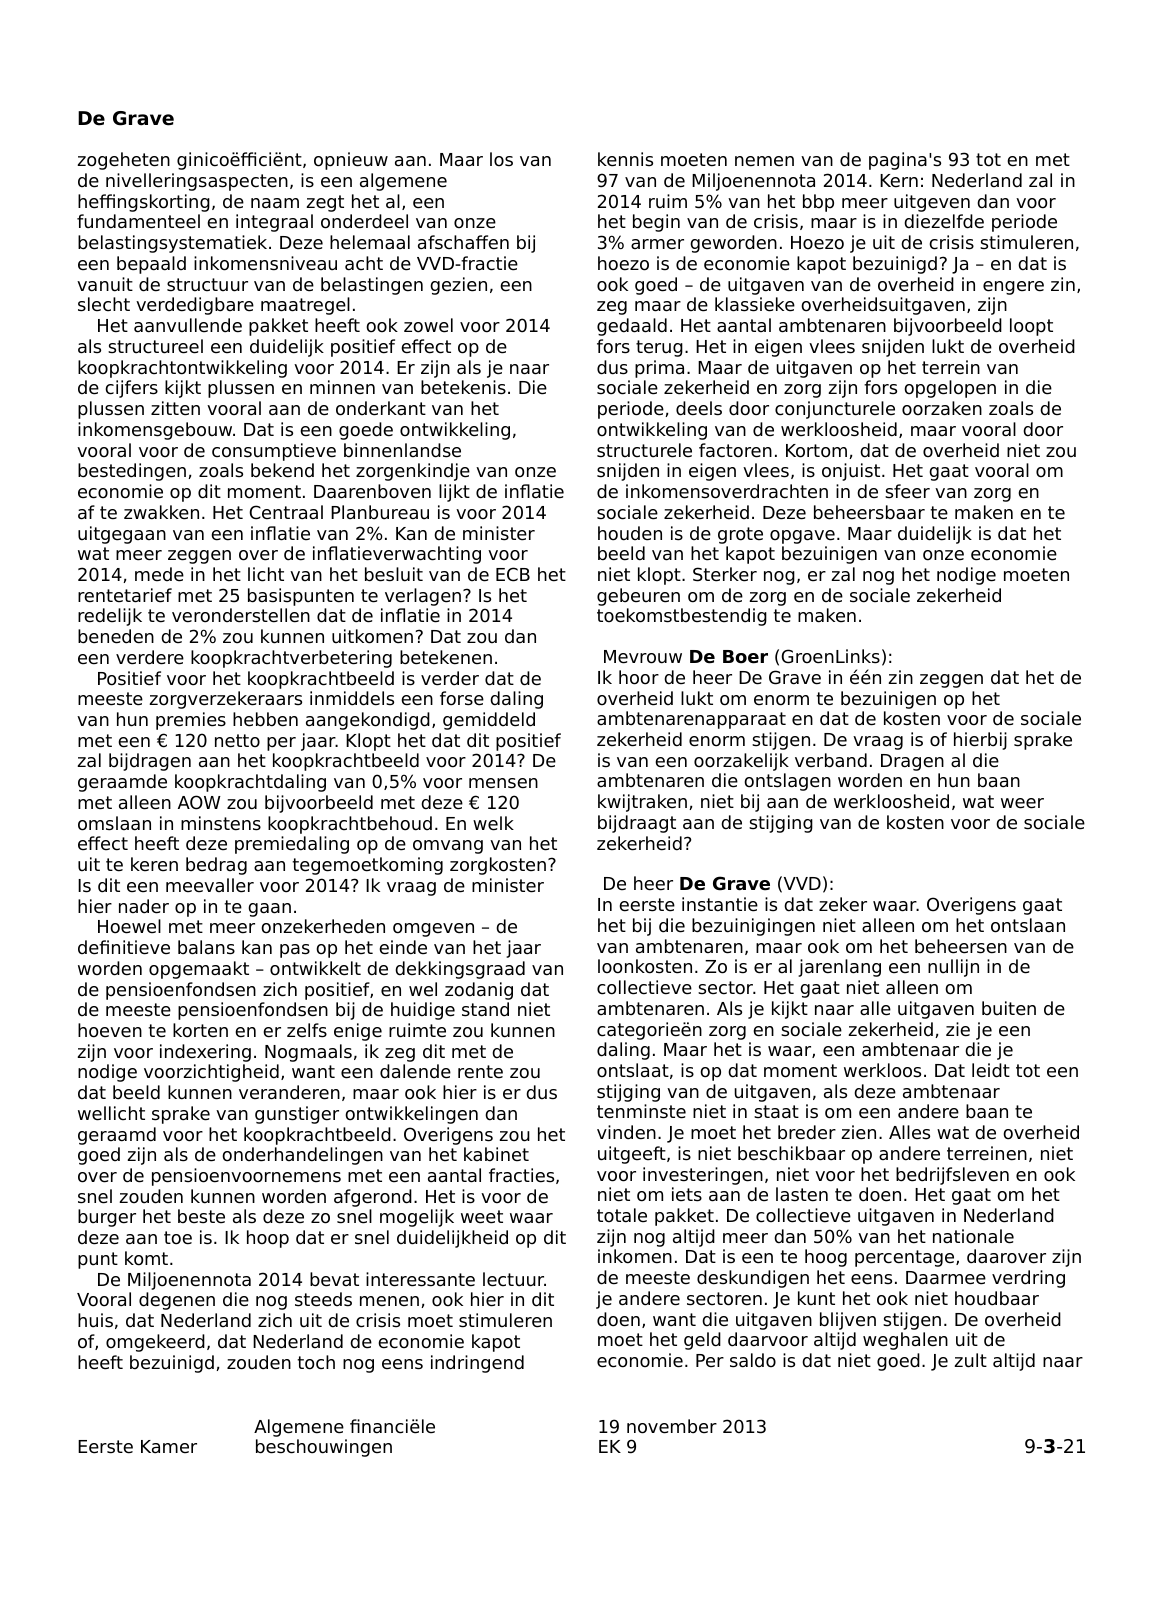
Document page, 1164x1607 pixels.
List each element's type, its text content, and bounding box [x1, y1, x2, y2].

text zogeheten ginicoëfficiënt, opnieuw aan. Maar los van de nivelleringsaspecten, is een algemene heffingskorting, de naam zegt het al, een fundamenteel en integraal onderdeel van onze belastingsystematiek. Deze helemaal afschaffen bij een bepaald inkomensniveau acht de VVD-fractie vanuit de structuur van de belastingen gezien, een slecht verdedigbare maatregel. [77, 150, 567, 316]
text Mevrouw De Boer (GroenLinks): [596, 647, 1087, 668]
text Hoewel met meer onzekerheden omgeven – de definitieve balans kan pas op het einde van het jaar worden opgemaakt – ontwikkelt de dekkingsgraad van de pensioenfondsen zich positief, en wel zodanig dat de meeste pensioenfondsen bij de huidige stand niet hoeven te korten en er zelfs enige ruimte zou kunnen zijn voor indexering. Nogmaals, ik zeg dit met de nodige voorzichtigheid, want een dalende rente zou dat beeld kunnen veranderen, maar ook hier is er dus wellicht sprake van gunstiger ontwikkelingen dan geraamd voor het koopkrachtbeeld. Overigens zou het goed zijn als de onderhandelingen van het kabinet over de pensioenvoornemens met een aantal fracties, snel zouden kunnen worden afgerond. Het is voor de burger het beste als deze zo snel mogelijk weet waar deze aan toe is. Ik hoop dat er snel duidelijkheid op dit punt komt. [77, 917, 567, 1269]
text Het aanvullende pakket heeft ook zowel voor 2014 als structureel een duidelijk positief effect op de koopkrachtontwikkeling voor 2014. Er zijn als je naar de cijfers kijkt plussen en minnen van betekenis. Die plussen zitten vooral aan de onderkant van het inkomensgebouw. Dat is een goede ontwikkeling, vooral voor de consumptieve binnenlandse bestedingen, zoals bekend het zorgenkindje van onze economie op dit moment. Daarenboven lijkt de inflatie af te zwakken. Het Centraal Planbureau is voor 2014 uitgegaan van een inflatie van 2%. Kan de minister wat meer zeggen over de inflatieverwachting voor 2014, mede in het licht van het besluit van de ECB het rentetarief met 25 basispunten te verlagen? Is het redelijk te veronderstellen dat de inflatie in 2014 beneden de 2% zou kunnen uitkomen? Dat zou dan een verdere koopkrachtverbetering betekenen. [77, 316, 567, 668]
text Ik hoor de heer De Grave in één zin zeggen dat het de overheid lukt om enorm te bezuinigen op het ambtenarenapparaat en dat de kosten voor de sociale zekerheid enorm stijgen. De vraag is of hierbij sprake is van een oorzakelijk verband. Dragen al die ambtenaren die ontslagen worden en hun baan kwijtraken, niet bij aan de werkloosheid, wat weer bijdraagt aan de stijging van de kosten voor de sociale zekerheid? [596, 668, 1087, 854]
text Positief voor het koopkrachtbeeld is verder dat de meeste zorgverzekeraars inmiddels een forse daling van hun premies hebben aangekondigd, gemiddeld met een € 120 netto per jaar. Klopt het dat dit positief zal bijdragen aan het koopkrachtbeeld voor 2014? De geraamde koopkrachtdaling van 0,5% voor mensen met alleen AOW zou bijvoorbeeld met deze € 120 omslaan in minstens koopkrachtbehoud. En welk effect heeft deze premiedaling op de omvang van het uit te keren bedrag aan tegemoetkoming zorgkosten? Is dit een meevaller voor 2014? Ik vraag de minister hier nader op in te gaan. [77, 668, 567, 917]
text De heer De Grave (VVD): [596, 874, 1087, 895]
text De Miljoenennota 2014 bevat interessante lectuur. Vooral degenen die nog steeds menen, ook hier in dit huis, dat Nederland zich uit de crisis moet stimuleren of, omgekeerd, dat Nederland de economie kapot heeft bezuinigd, zouden toch nog eens indringend [77, 1269, 567, 1373]
text kennis moeten nemen van de pagina's 93 tot en met 97 van de Miljoenennota 2014. Kern: Nederland zal in 2014 ruim 5% van het bbp meer uitgeven dan voor het begin van de crisis, maar is in diezelfde periode 3% armer geworden. Hoezo je uit de crisis stimuleren, hoezo is de economie kapot bezuinigd? Ja – en dat is ook goed – de uitgaven van de overheid in engere zin, zeg maar de klassieke overheidsuitgaven, zijn gedaald. Het aantal ambtenaren bijvoorbeeld loopt fors terug. Het in eigen vlees snijden lukt de overheid dus prima. Maar de uitgaven op het terrein van sociale zekerheid en zorg zijn fors opgelopen in die periode, deels door conjuncturele oorzaken zoals de ontwikkeling van de werkloosheid, maar vooral door structurele factoren. Kortom, dat de overheid niet zou snijden in eigen vlees, is onjuist. Het gaat vooral om de inkomensoverdrachten in de sfeer van zorg en sociale zekerheid. Deze beheersbaar te maken en te houden is de grote opgave. Maar duidelijk is dat het beeld van het kapot bezuinigen van onze economie niet klopt. Sterker nog, er zal nog het nodige moeten gebeuren om de zorg en de sociale zekerheid toekomstbestendig te maken. [596, 150, 1087, 627]
text In eerste instantie is dat zeker waar. Overigens gaat het bij die bezuinigingen niet alleen om het ontslaan van ambtenaren, maar ook om het beheersen van de loonkosten. Zo is er al jarenlang een nullijn in de collectieve sector. Het gaat niet alleen om ambtenaren. Als je kijkt naar alle uitgaven buiten de categorieën zorg en sociale zekerheid, zie je een daling. Maar het is waar, een ambtenaar die je ontslaat, is op dat moment werkloos. Dat leidt tot een stijging van de uitgaven, als deze ambtenaar tenminste niet in staat is om een andere baan te vinden. Je moet het breder zien. Alles wat de overheid uitgeeft, is niet beschikbaar op andere terreinen, niet voor investeringen, niet voor het bedrijfsleven en ook niet om iets aan de lasten te doen. Het gaat om het totale pakket. De collectieve uitgaven in Nederland zijn nog altijd meer dan 50% van het nationale inkomen. Dat is een te hoog percentage, daarover zijn de meeste deskundigen het eens. Daarmee verdring je andere sectoren. Je kunt het ook niet houdbaar doen, want die uitgaven blijven stijgen. De overheid moet het geld daarvoor altijd weghalen uit de economie. Per saldo is dat niet goed. Je zult altijd naar [596, 895, 1087, 1372]
